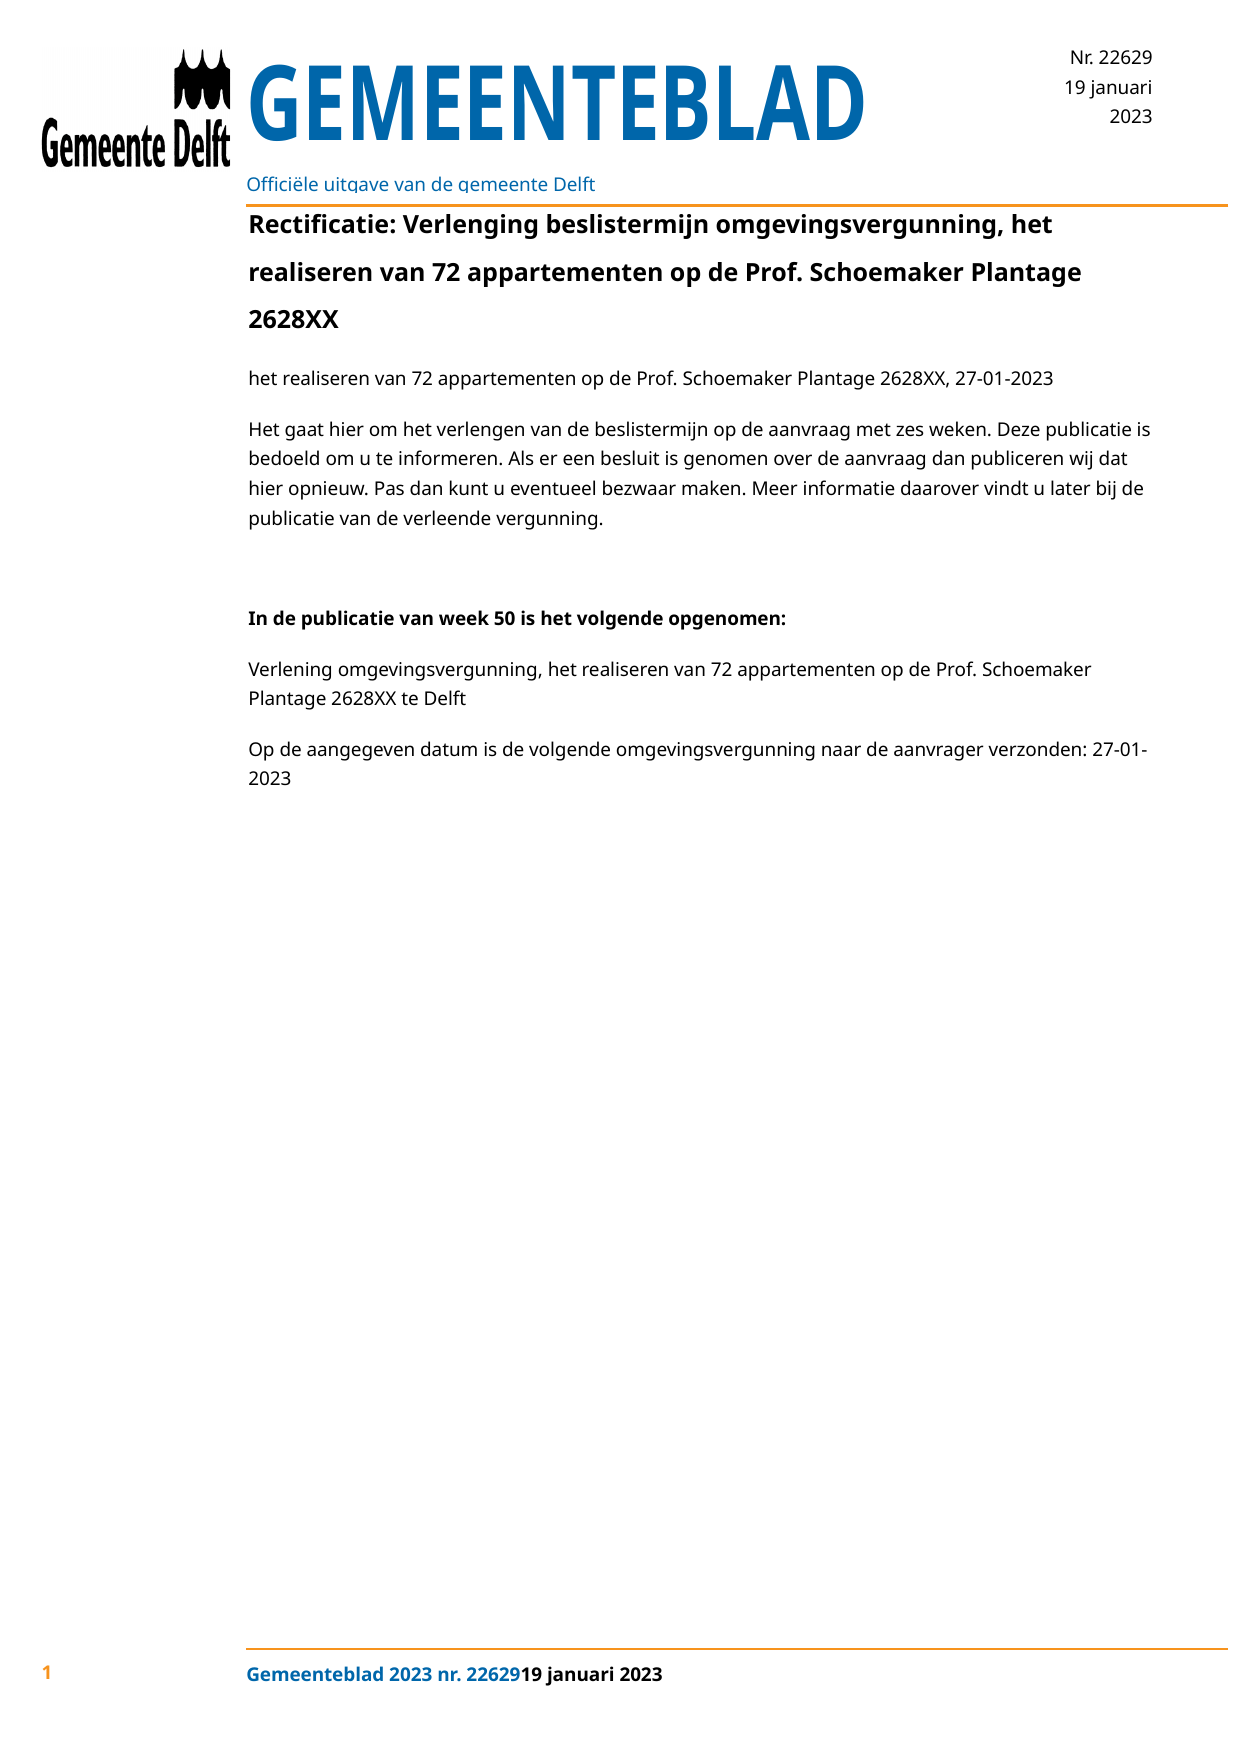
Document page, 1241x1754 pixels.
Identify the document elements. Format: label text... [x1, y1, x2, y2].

text Op de aangegeven datum is de volgende omgevingsvergunning naar de aanvrager verzonden: 27-01-2023 [248, 736, 1152, 791]
text In de publicatie van week 50 is het volgende opgenomen: [248, 606, 1152, 631]
text Verlening omgevingsvergunning, het realiseren van 72 appartementen op de Prof. Schoemaker Plantage 2628XX te Delft [248, 656, 1152, 711]
picture [41, 47, 231, 172]
text Rectificatie: Verlenging beslistermijn omgevingsvergunning, het realiseren van 72 appartementen op de Prof. Schoemaker Plantage 2628XX [248, 207, 1152, 336]
text het realiseren van 72 appartementen op de Prof. Schoemaker Plantage 2628XX, 27-01-2023 [248, 366, 1152, 391]
text Het gaat hier om het verlengen van de beslistermijn op de aanvraag met zes weken. Deze publicatie is bedoeld om u te informeren. Als er een besluit is genomen over de aanvraag dan publiceren wij dat hier opnieuw. Pas dan kunt u eventueel bezwaar maken. Meer informatie daarover vindt u later bij de publicatie van de verleende vergunning. [248, 416, 1152, 530]
